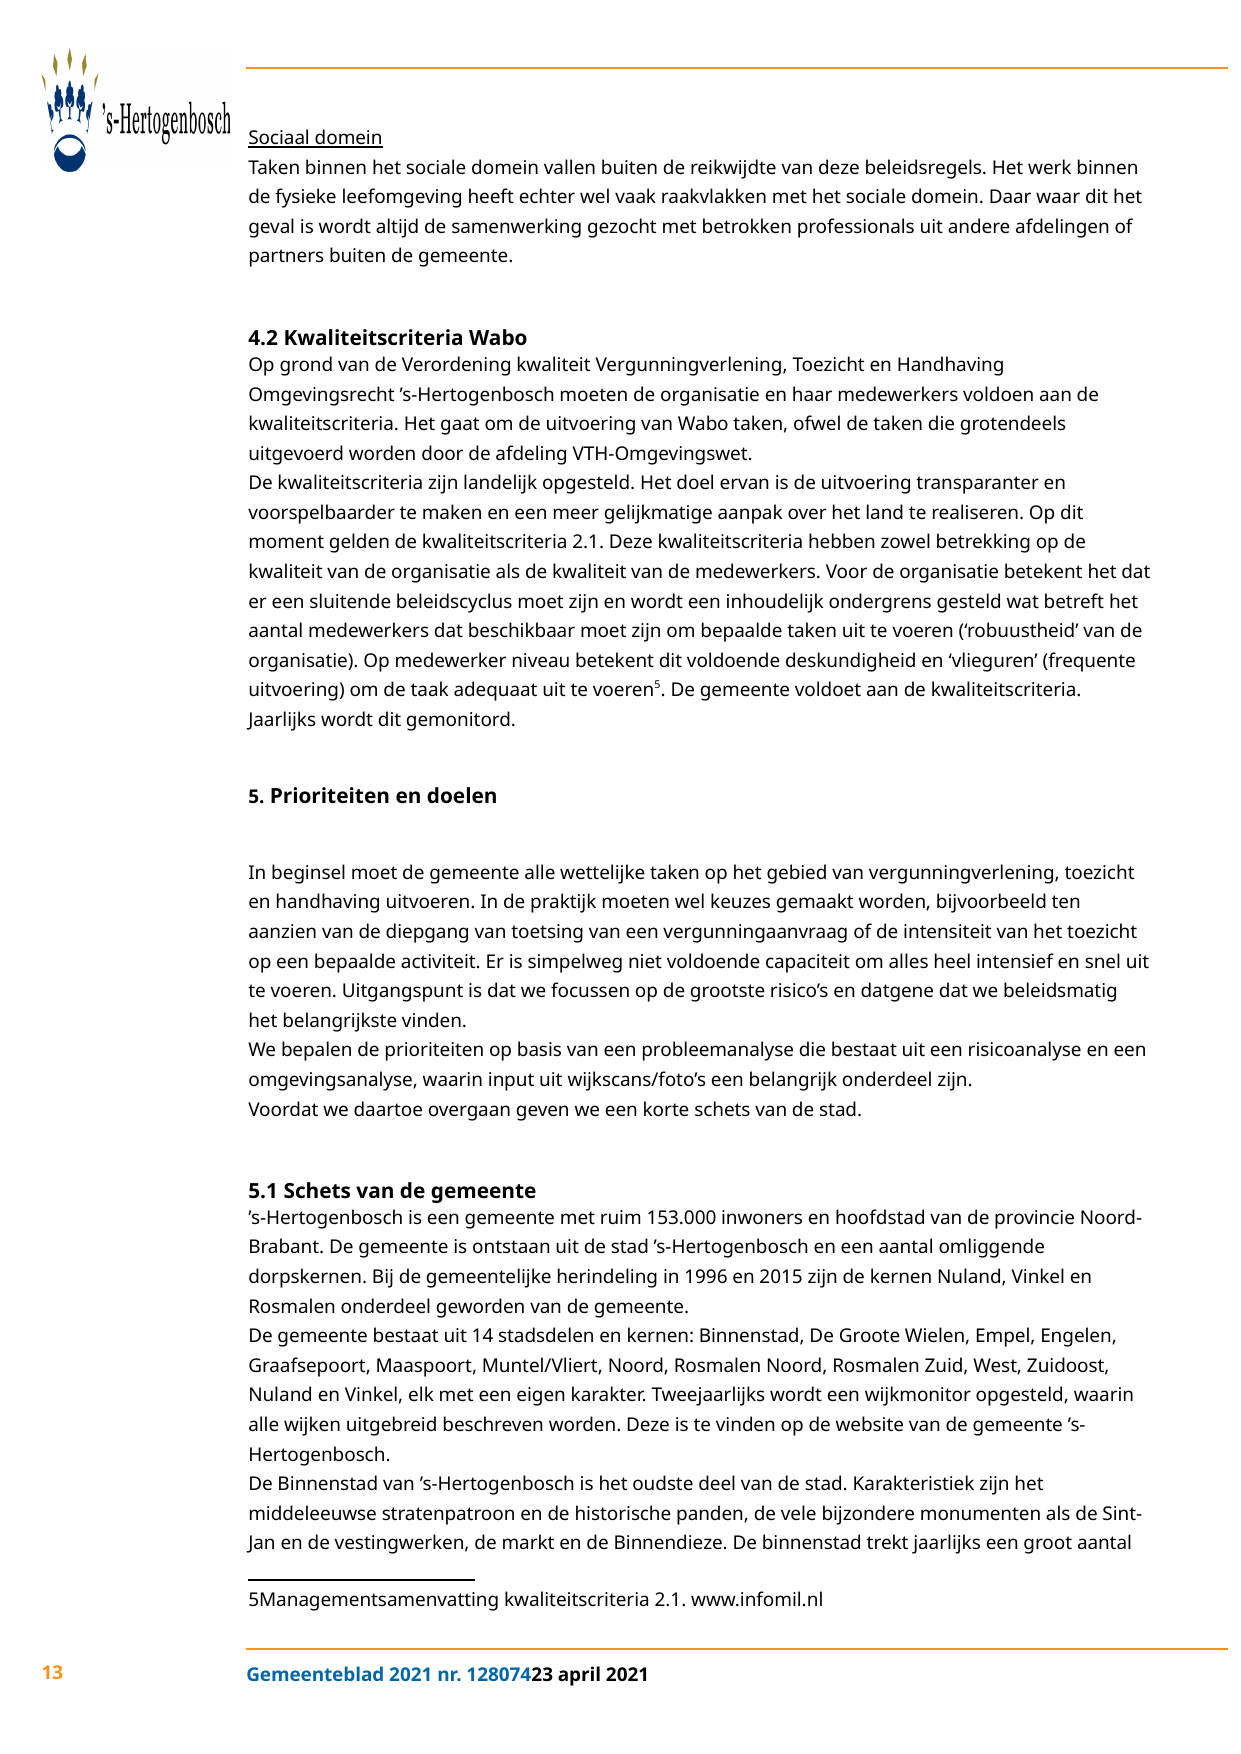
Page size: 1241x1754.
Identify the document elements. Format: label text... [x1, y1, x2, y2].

picture [41, 47, 231, 172]
text ’s-Hertogenbosch is een gemeente met ruim 153.000 inwoners en hoofdstad van de provincie Noord-Brabant. De gemeente is ontstaan uit de stad ’s-Hertogenbosch en een aantal omliggende dorpskernen. Bij de gemeentelijke herindeling in 1996 en 2015 zijn de kernen Nuland, Vinkel en Rosmalen onderdeel geworden van de gemeente. [248, 1204, 1152, 1319]
text Taken binnen het sociale domein vallen buiten de reikwijdte van deze beleidsregels. Het werk binnen de fysieke leefomgeving heeft echter wel vaak raakvlakken met het sociale domein. Daar waar dit het geval is wordt altijd de samenwerking gezocht met betrokken professionals uit andere afdelingen of partners buiten de gemeente. [248, 154, 1152, 268]
text De kwaliteitscriteria zijn landelijk opgesteld. Het doel ervan is de uitvoering transparanter en voorspelbaarder te maken en een meer gelijkmatige aanpak over het land te realiseren. Op dit moment gelden de kwaliteitscriteria 2.1. Deze kwaliteitscriteria hebben zowel betrekking op de kwaliteit van de organisatie als de kwaliteit van de medewerkers. Voor de organisatie betekent het dat er een sluitende beleidscyclus moet zijn en wordt een inhoudelijk ondergrens gesteld wat betreft het aantal medewerkers dat beschikbaar moet zijn om bepaalde taken uit te voeren (‘robuustheid’ van de organisatie). Op medewerker niveau betekent dit voldoende deskundigheid en ‘vlieguren’ (frequente uitvoering) om de taak adequaat uit te voeren. De gemeente voldoet aan de kwaliteitscriteria. Jaarlijks wordt dit gemonitord. [248, 469, 1152, 732]
text De Binnenstad van ’s-Hertogenbosch is het oudste deel van de stad. Karakteristiek zijn het middeleeuwse stratenpatroon en de historische panden, de vele bijzondere monumenten als de Sint-Jan en de vestingwerken, de markt en de Binnendieze. De binnenstad trekt jaarlijks een groot aantal [248, 1470, 1152, 1555]
text Managementsamenvatting kwaliteitscriteria 2.1. www.infomil.nl [248, 1586, 1152, 1612]
text De gemeente bestaat uit 14 stadsdelen en kernen: Binnenstad, De Groote Wielen, Empel, Engelen, Graafsepoort, Maaspoort, Muntel/Vliert, Noord, Rosmalen Noord, Rosmalen Zuid, West, Zuidoost, Nuland en Vinkel, elk met een eigen karakter. Tweejaarlijks wordt een wijkmonitor opgesteld, waarin alle wijken uitgebreid beschreven worden. Deze is te vinden op de website van de gemeente ’s-Hertogenbosch. [248, 1322, 1152, 1467]
text 5. Prioriteiten en doelen [248, 781, 1152, 810]
text Sociaal domein [248, 124, 1152, 150]
text 4.2 Kwaliteitscriteria Wabo [248, 323, 1152, 351]
text We bepalen de prioriteiten op basis van een probleemanalyse die bestaat uit een risicoanalyse en een omgevingsanalyse, waarin input uit wijkscans/foto’s een belangrijk onderdeel zijn. [248, 1037, 1152, 1092]
text Op grond van de Verordening kwaliteit Vergunningverlening, Toezicht en Handhaving Omgevingsrecht ’s-Hertogenbosch moeten de organisatie en haar medewerkers voldoen aan de kwaliteitscriteria. Het gaat om de uitvoering van Wabo taken, ofwel de taken die grotendeels uitgevoerd worden door de afdeling VTH-Omgevingswet. [248, 351, 1152, 466]
text 5.1 Schets van de gemeente [248, 1176, 1152, 1204]
text Voordat we daartoe overgaan geven we een korte schets van de stad. [248, 1096, 1152, 1121]
text In beginsel moet de gemeente alle wettelijke taken op het gebied van vergunningverlening, toezicht en handhaving uitvoeren. In de praktijk moeten wel keuzes gemaakt worden, bijvoorbeeld ten aanzien van de diepgang van toetsing van een vergunningaanvraag of de intensiteit van het toezicht op een bepaalde activiteit. Er is simpelweg niet voldoende capaciteit om alles heel intensief en snel uit te voeren. Uitgangspunt is dat we focussen op de grootste risico’s en datgene dat we beleidsmatig het belangrijkste vinden. [248, 859, 1152, 1033]
